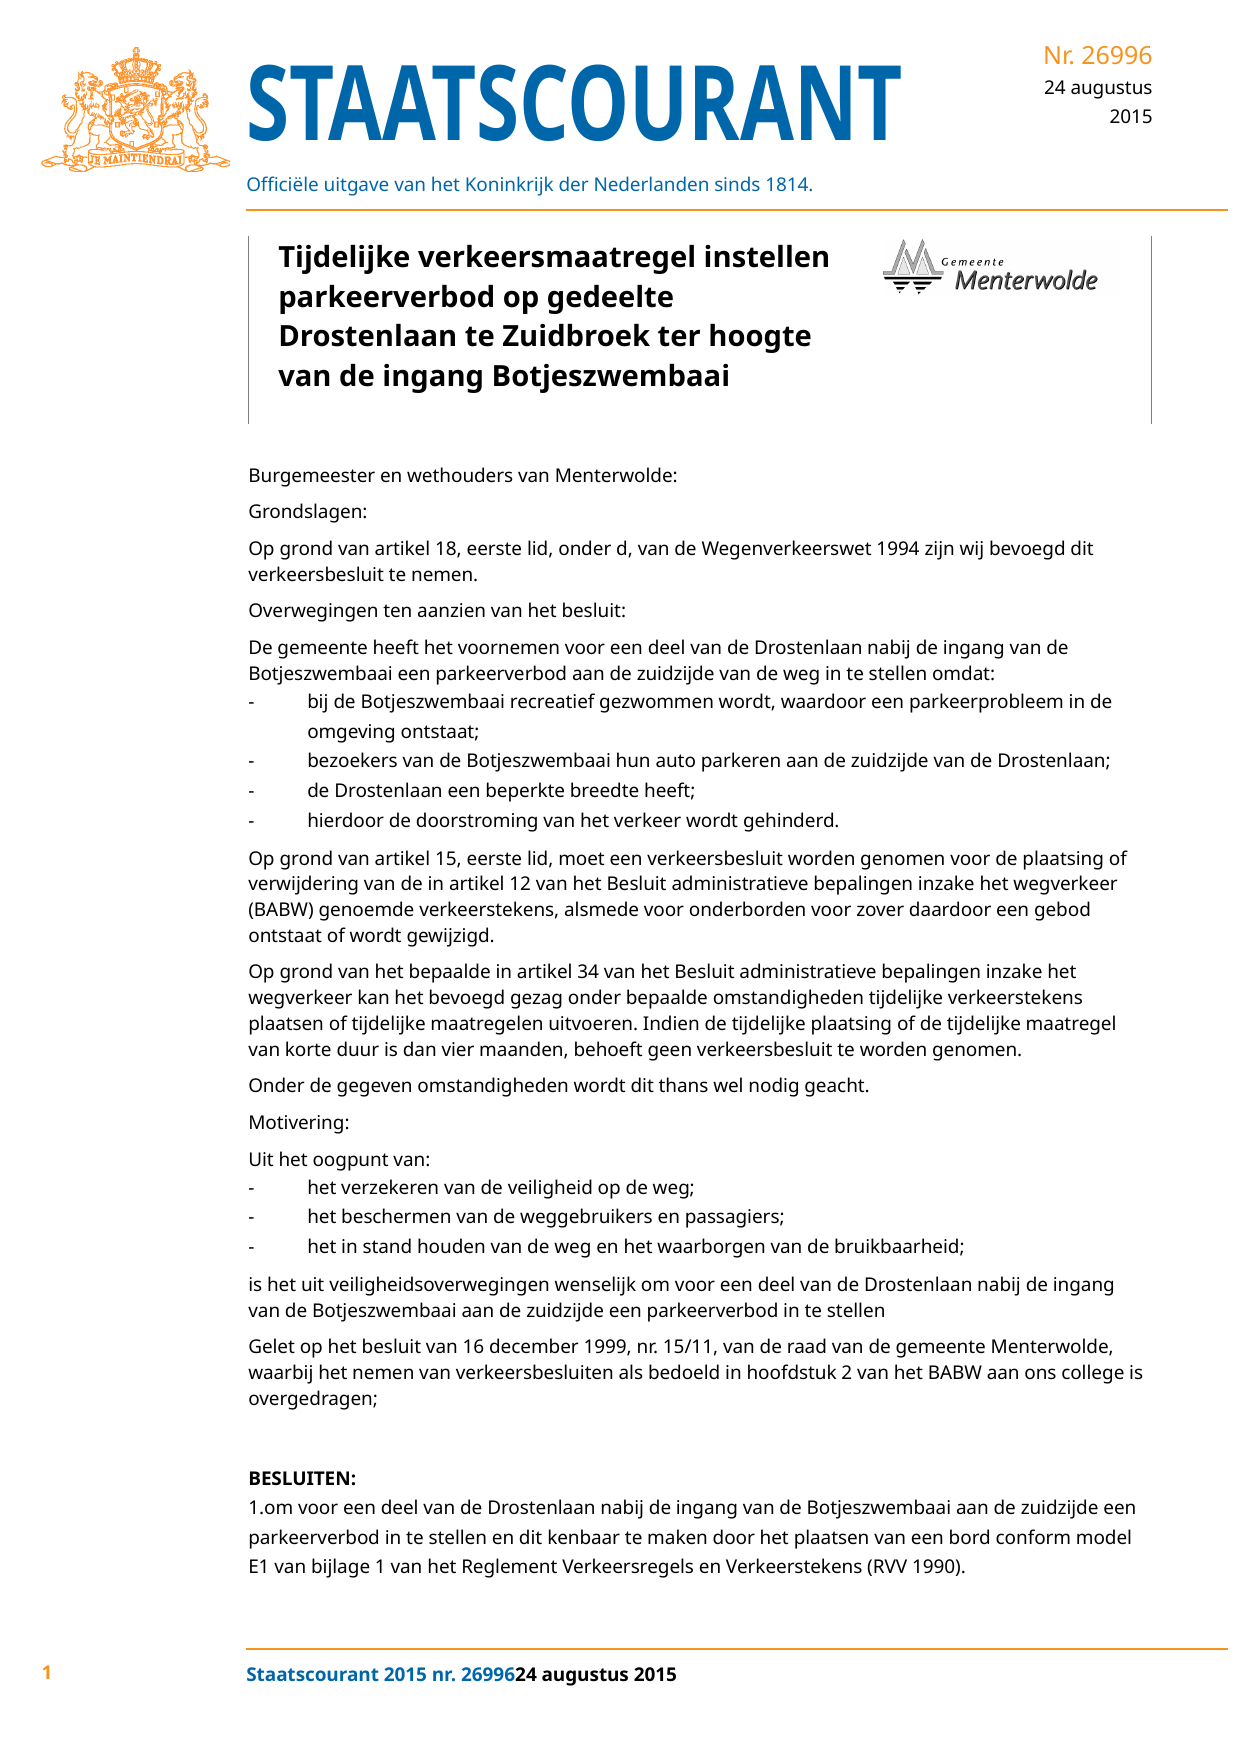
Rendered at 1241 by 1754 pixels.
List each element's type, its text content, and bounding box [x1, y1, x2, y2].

text BESLUITEN: [248, 1465, 1152, 1491]
text Onder de gegeven omstandigheden wordt dit thans wel nodig geacht. [248, 1072, 1152, 1098]
text Gelet op het besluit van 16 december 1999, nr. 15/11, van de raad van de gemeente Menterwolde, waarbij het nemen van verkeersbesluiten als bedoeld in hoofdstuk 2 van het BABW aan ons college is overgedragen; [248, 1333, 1152, 1411]
text Op grond van artikel 18, eerste lid, onder d, van de Wegenverkeerswet 1994 zijn wij bevoegd dit verkeersbesluit te nemen. [248, 535, 1152, 587]
list bezoekers van de Botjeszwembaai hun auto parkeren aan de zuidzijde van de Drostenlaan; [248, 748, 1152, 773]
text 1.om voor een deel van de Drostenlaan nabij de ingang van de Botjeszwembaai aan de zuidzijde een parkeerverbod in te stellen en dit kenbaar te maken door het plaatsen van een bord conform model E1 van bijlage 1 van het Reglement Verkeersregels en Verkeerstekens (RVV 1990). [248, 1494, 1152, 1579]
list hierdoor de doorstroming van het verkeer wordt gehinderd. [248, 807, 1152, 832]
picture [41, 47, 231, 172]
table_header Tijdelijke verkeersmaatregel instellen parkeerverbod op gedeelte Drostenlaan te Zuidbroek ter hoogte van de ingang Botjeszwembaai [249, 236, 850, 424]
text Grondslagen: [248, 499, 1152, 524]
text Op grond van het bepaalde in artikel 34 van het Besluit administratieve bepalingen inzake het wegverkeer kan het bevoegd gezag onder bepaalde omstandigheden tijdelijke verkeerstekens plaatsen of tijdelijke maatregelen uitvoeren. Indien de tijdelijke plaatsing of de tijdelijke maatregel van korte duur is dan vier maanden, behoeft geen verkeersbesluit te worden genomen. [248, 958, 1152, 1061]
text Motivering: [248, 1109, 1152, 1135]
list het verzekeren van de veiligheid op de weg; [248, 1174, 1152, 1200]
list bij de Botjeszwembaai recreatief gezwommen wordt, waardoor een parkeerprobleem in de omgeving ontstaat; [248, 688, 1152, 744]
list de Drostenlaan een beperkte breedte heeft; [248, 777, 1152, 803]
list het in stand houden van de weg en het waarborgen van de bruikbaarheid; [248, 1233, 1152, 1259]
text Uit het oogpunt van: [248, 1146, 1152, 1171]
text Op grond van artikel 15, eerste lid, moet een verkeersbesluit worden genomen voor de plaatsing of verwijdering van de in artikel 12 van het Besluit administratieve bepalingen inzake het wegverkeer (BABW) genoemde verkeerstekens, alsmede voor onderborden voor zover daardoor een gebod ontstaat of wordt gewijzigd. [248, 845, 1152, 948]
text De gemeente heeft het voornemen voor een deel van de Drostenlaan nabij de ingang van de Botjeszwembaai een parkeerverbod aan de zuidzijde van de weg in te stellen omdat: [248, 634, 1152, 686]
list het beschermen van de weggebruikers en passagiers; [248, 1204, 1152, 1229]
picture [882, 236, 1119, 298]
text Overwegingen ten aanzien van het besluit: [248, 598, 1152, 623]
text Burgemeester en wethouders van Menterwolde: [248, 462, 1152, 488]
table_header [850, 236, 1151, 424]
text is het uit veiligheidsoverwegingen wenselijk om voor een deel van de Drostenlaan nabij de ingang van de Botjeszwembaai aan de zuidzijde een parkeerverbod in te stellen [248, 1271, 1152, 1323]
